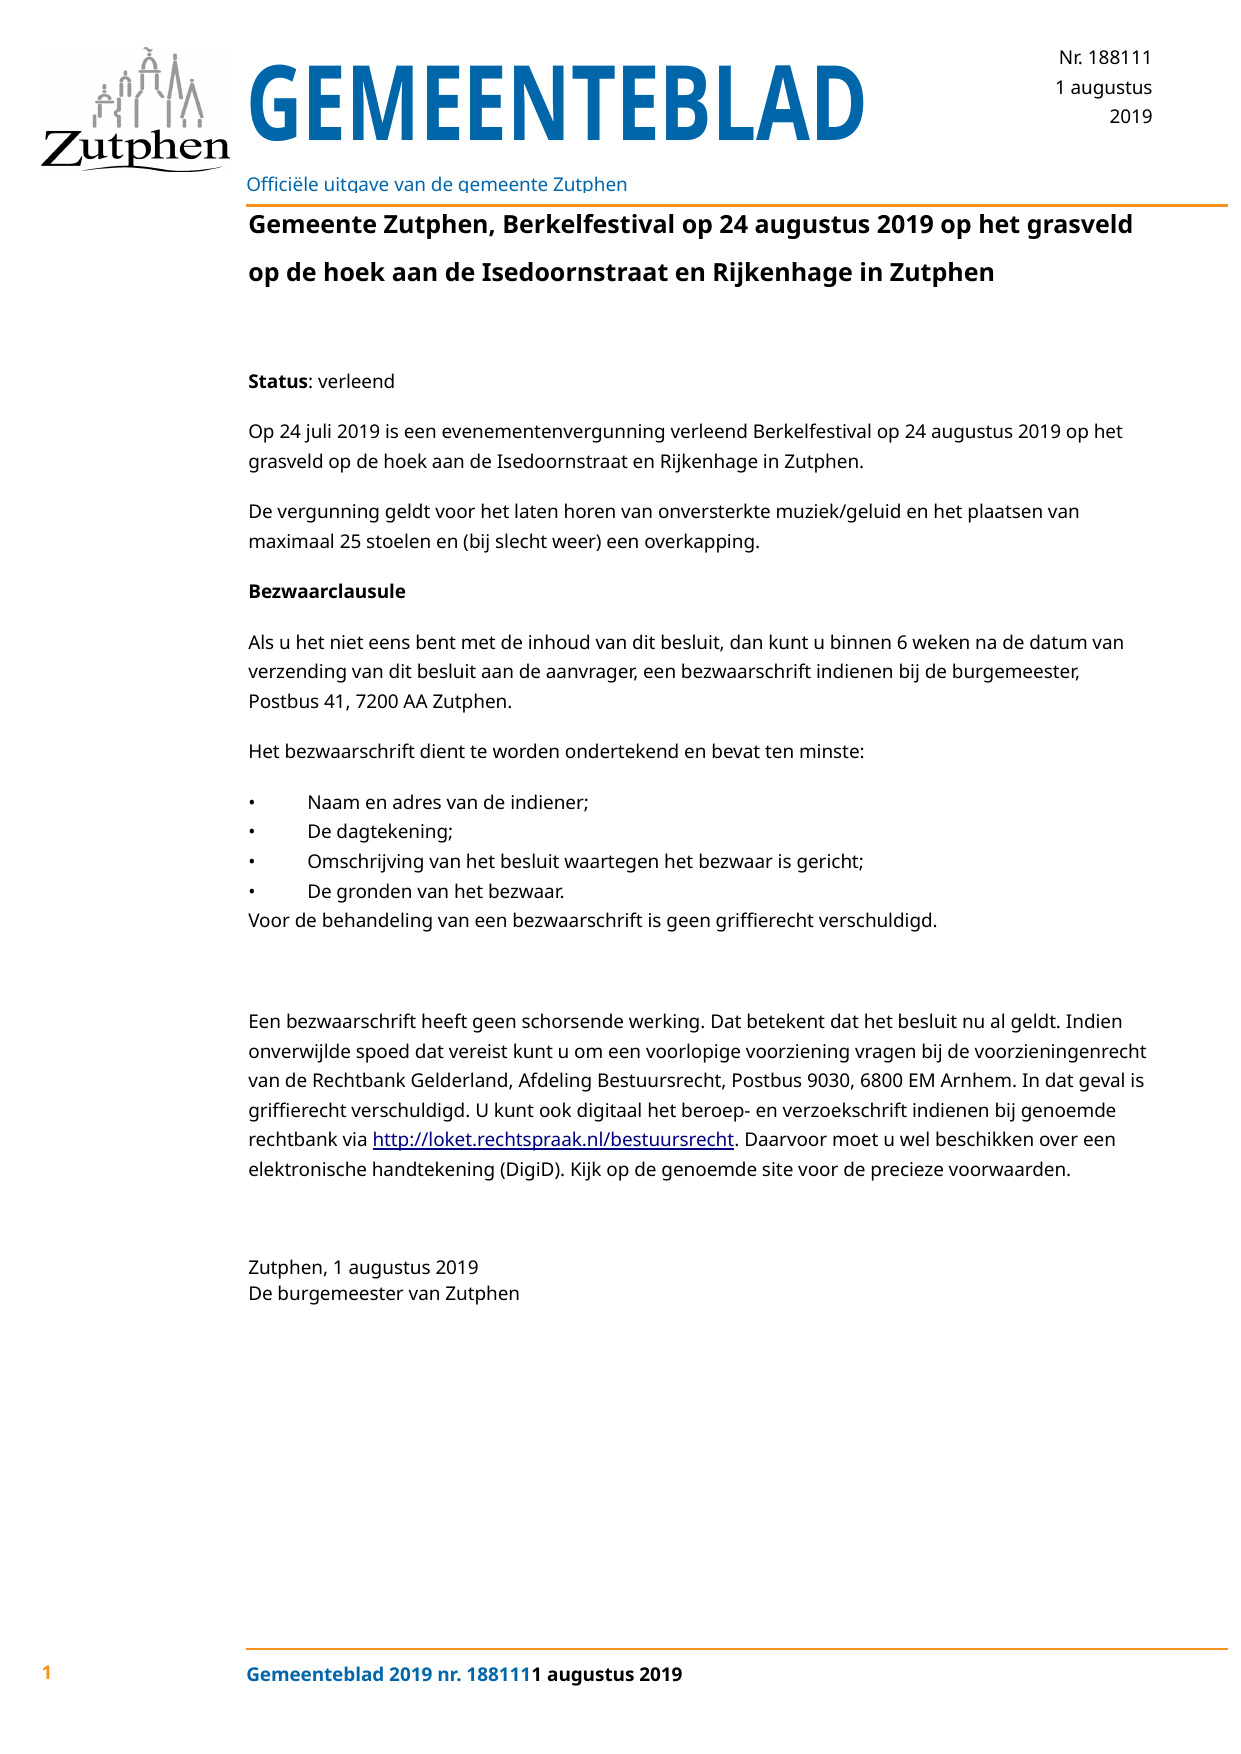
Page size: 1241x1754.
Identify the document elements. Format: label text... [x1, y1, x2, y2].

picture [41, 47, 231, 172]
list De dagtekening; [248, 819, 1152, 844]
list Naam en adres van de indiener; [248, 789, 1152, 815]
text Een bezwaarschrift heeft geen schorsende werking. Dat betekent dat het besluit nu al geldt. Indien onverwijlde spoed dat vereist kunt u om een voorlopige voorziening vragen bij de voorzieningenrecht van de Rechtbank Gelderland, Afdeling Bestuursrecht, Postbus 9030, 6800 EM Arnhem. In dat geval is griffierecht verschuldigd. U kunt ook digitaal het beroep- en verzoekschrift indienen bij genoemde rechtbank via http://loket.rechtspraak.nl/bestuursrecht. Daarvoor moet u wel beschikken over een elektronische handtekening (DigiD). Kijk op de genoemde site voor de precieze voorwaarden. [248, 1008, 1152, 1182]
list Omschrijving van het besluit waartegen het bezwaar is gericht; [248, 848, 1152, 874]
text Bezwaarclausule [248, 579, 1152, 604]
text Zutphen, 1 augustus 2019 [248, 1254, 1152, 1280]
text Als u het niet eens bent met de inhoud van dit besluit, dan kunt u binnen 6 weken na de datum van verzending van dit besluit aan de aanvrager, een bezwaarschrift indienen bij de burgemeester, Postbus 41, 7200 AA Zutphen. [248, 629, 1152, 714]
list De gronden van het bezwaar. [248, 878, 1152, 904]
text Op 24 juli 2019 is een evenementenvergunning verleend Berkelfestival op 24 augustus 2019 op het grasveld op de hoek aan de Isedoornstraat en Rijkenhage in Zutphen. [248, 419, 1152, 474]
text Status: verleend [248, 368, 1152, 394]
text Het bezwaarschrift dient te worden ondertekend en bevat ten minste: [248, 739, 1152, 764]
text Voor de behandeling van een bezwaarschrift is geen griffierecht verschuldigd. [248, 907, 1152, 933]
text De vergunning geldt voor het laten horen van onversterkte muziek/geluid en het plaatsen van maximaal 25 stoelen en (bij slecht weer) een overkapping. [248, 499, 1152, 554]
text Gemeente Zutphen, Berkelfestival op 24 augustus 2019 op het grasveld op de hoek aan de Isedoornstraat en Rijkenhage in Zutphen [248, 207, 1152, 288]
text De burgemeester van Zutphen [248, 1280, 1152, 1306]
